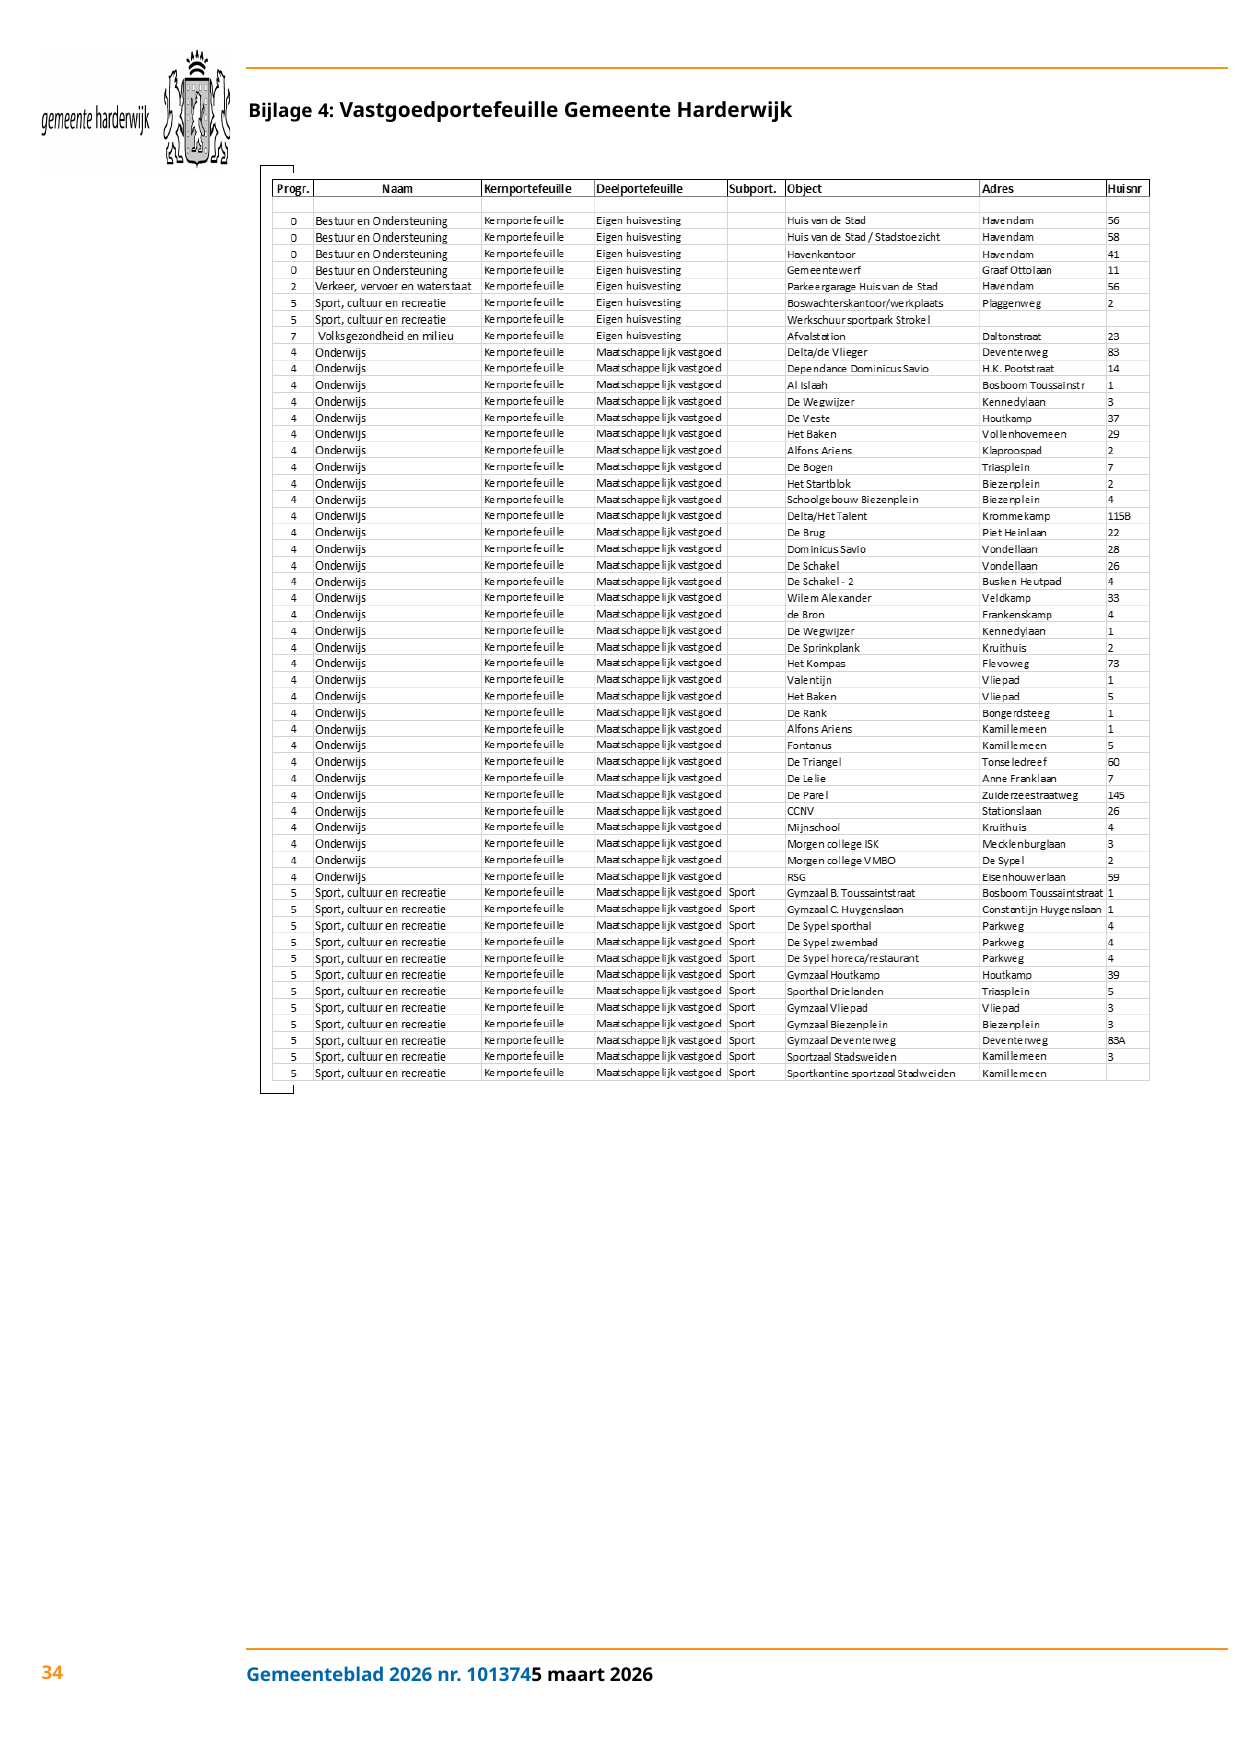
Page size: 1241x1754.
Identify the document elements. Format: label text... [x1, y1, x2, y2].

picture [41, 47, 231, 172]
text Bijlage 4: Vastgoedportefeuille Gemeente Harderwijk [248, 95, 1152, 123]
picture [268, 173, 1155, 1085]
